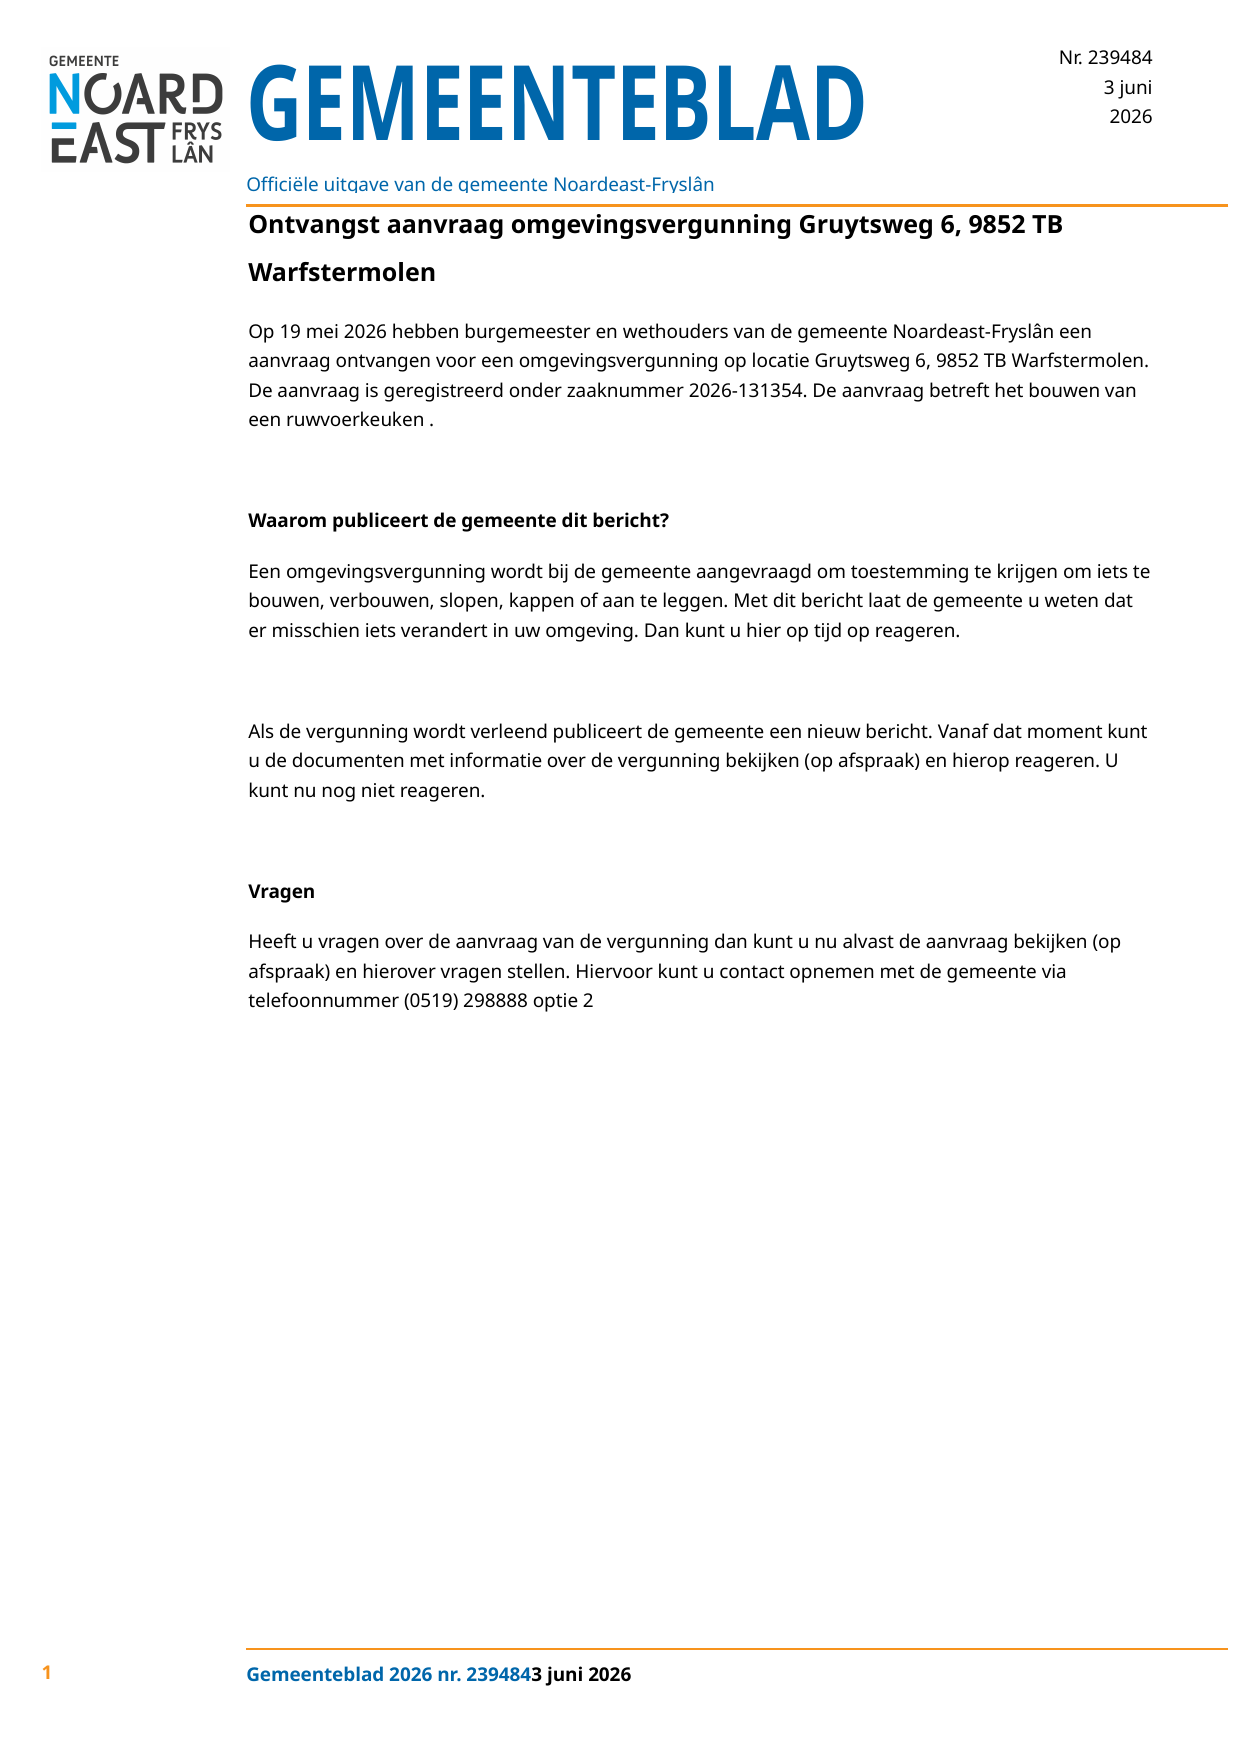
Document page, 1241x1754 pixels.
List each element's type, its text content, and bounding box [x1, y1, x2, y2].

text Waarom publiceert de gemeente dit bericht? [248, 507, 1152, 533]
text Ontvangst aanvraag omgevingsvergunning Gruytsweg 6, 9852 TB Warfstermolen [248, 207, 1152, 288]
text Heeft u vragen over de aanvraag van de vergunning dan kunt u nu alvast de aanvraag bekijken (op afspraak) en hierover vragen stellen. Hiervoor kunt u contact opnemen met de gemeente via telefoonnummer (0519) 298888 optie 2 [248, 928, 1152, 1013]
text Als de vergunning wordt verleend publiceert de gemeente een nieuw bericht. Vanaf dat moment kunt u de documenten met informatie over de vergunning bekijken (op afspraak) en hierop reageren. U kunt nu nog niet reageren. [248, 718, 1152, 803]
picture [41, 47, 231, 172]
text Een omgevingsvergunning wordt bij de gemeente aangevraagd om toestemming te krijgen om iets te bouwen, verbouwen, slopen, kappen of aan te leggen. Met dit bericht laat de gemeente u weten dat er misschien iets verandert in uw omgeving. Dan kunt u hier op tijd op reageren. [248, 558, 1152, 643]
text Vragen [248, 878, 1152, 904]
text Op 19 mei 2026 hebben burgemeester en wethouders van de gemeente Noardeast-Fryslân een aanvraag ontvangen voor een omgevingsvergunning op locatie Gruytsweg 6, 9852 TB Warfstermolen. De aanvraag is geregistreerd onder zaaknummer 2026-131354. De aanvraag betreft het bouwen van een ruwvoerkeuken . [248, 318, 1152, 432]
